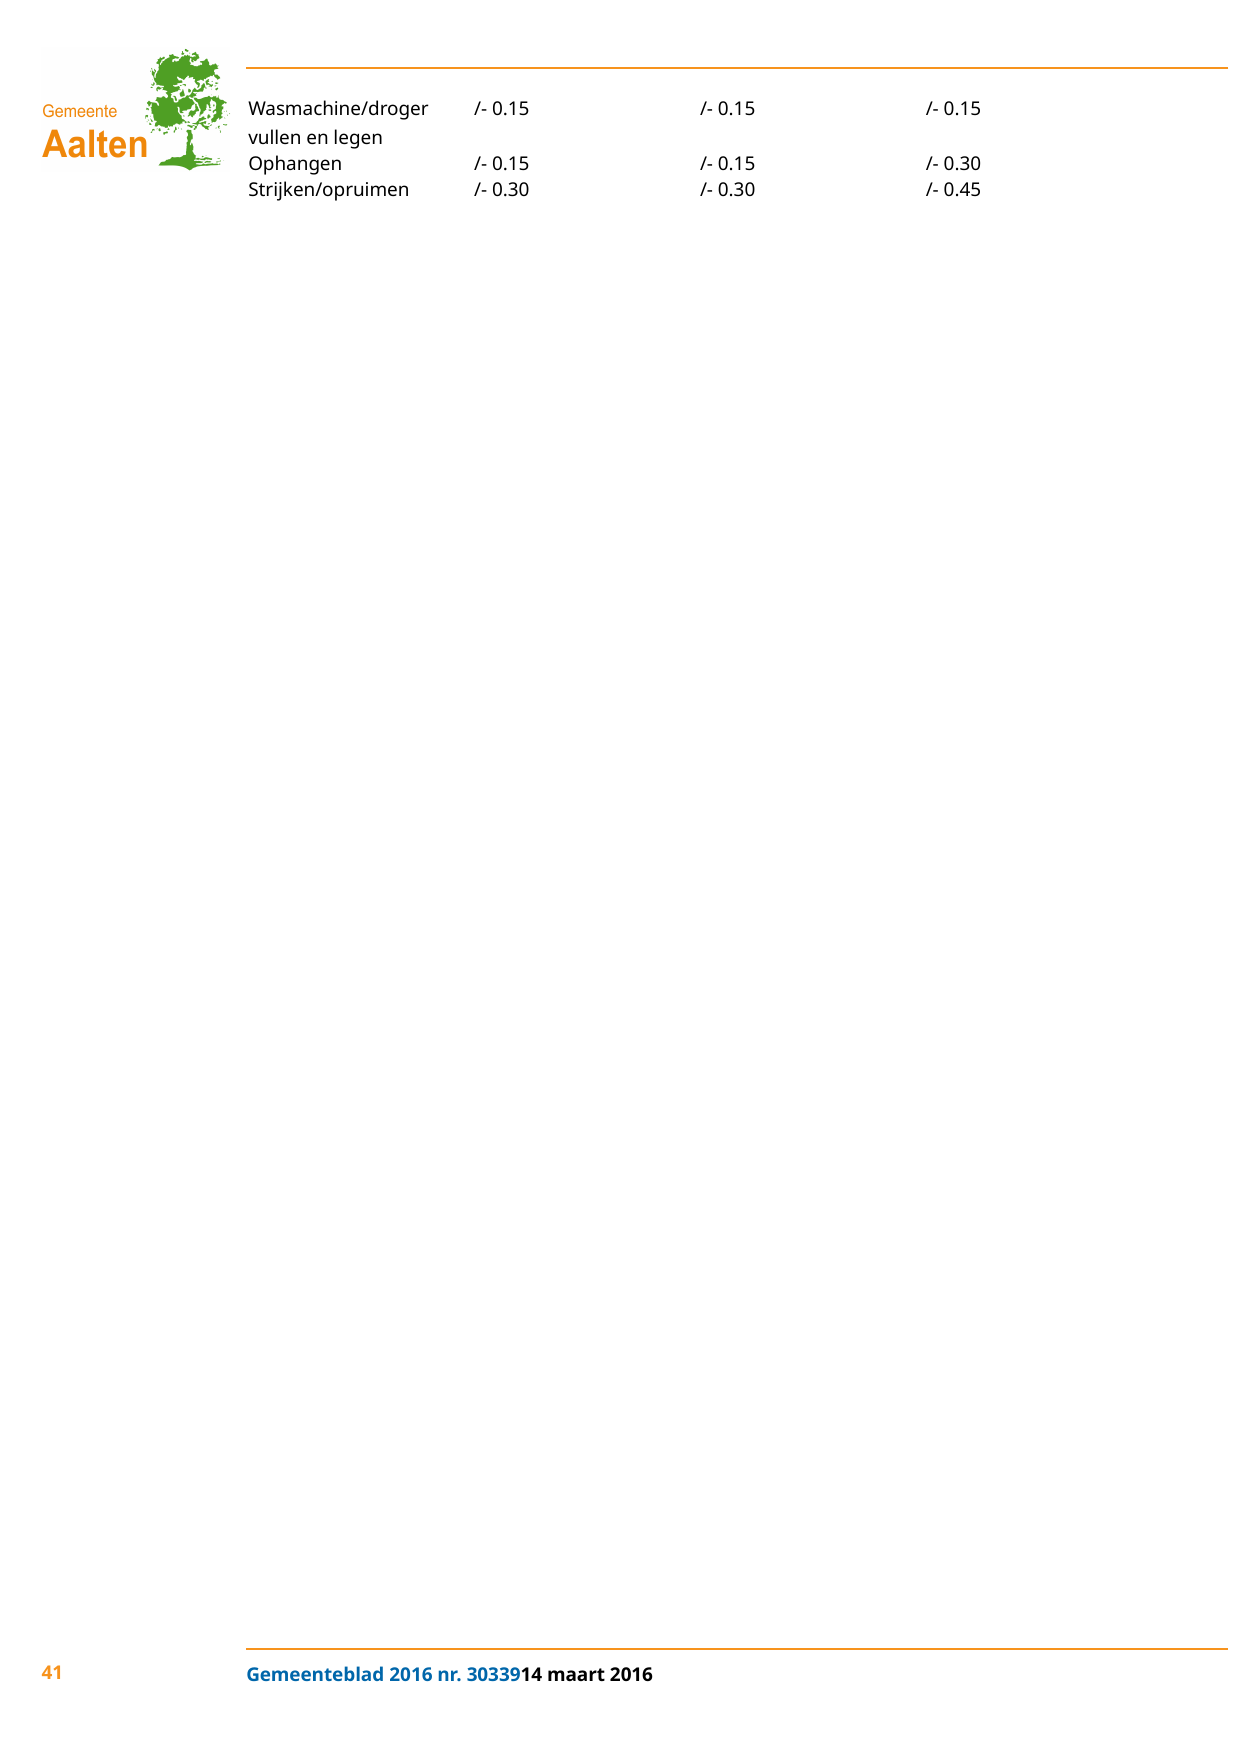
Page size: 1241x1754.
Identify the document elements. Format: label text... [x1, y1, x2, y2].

table_cell /- 0.15 [474, 95, 700, 150]
table_cell Wasmachine/droger vullen en legen [248, 95, 474, 150]
table_cell /- 0.30 [700, 176, 926, 202]
picture [41, 47, 231, 172]
table_cell /- 0.30 [474, 176, 700, 202]
table_cell Ophangen [248, 150, 474, 176]
table_cell /- 0.15 [700, 95, 926, 150]
table_cell /- 0.15 [474, 150, 700, 176]
table_cell /- 0.45 [926, 176, 1152, 202]
table_cell /- 0.15 [926, 95, 1152, 150]
table_cell /- 0.15 [700, 150, 926, 176]
table_cell Strijken/opruimen [248, 176, 474, 202]
table_cell /- 0.30 [926, 150, 1152, 176]
